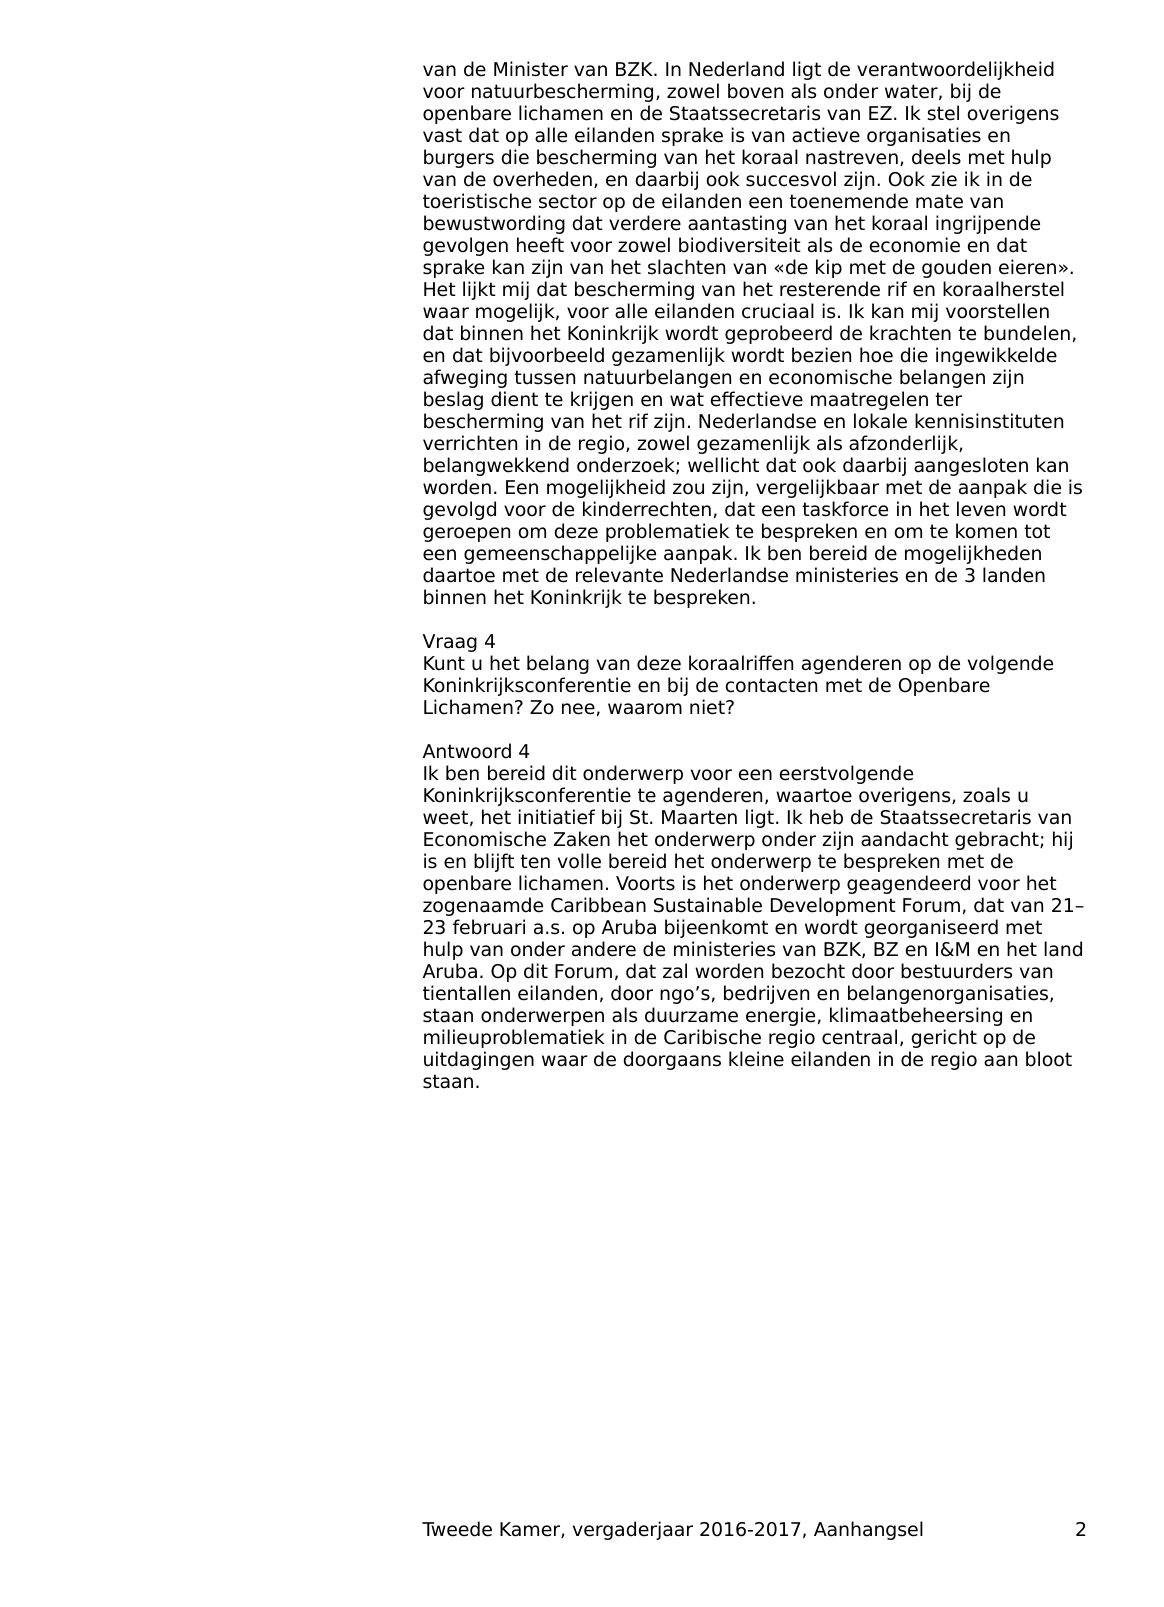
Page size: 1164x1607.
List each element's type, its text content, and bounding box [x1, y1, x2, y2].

text Vraag 4 [422, 631, 1087, 653]
text van de Minister van BZK. In Nederland ligt de verantwoordelijkheid voor natuurbescherming, zowel boven als onder water, bij de openbare lichamen en de Staatssecretaris van EZ. Ik stel overigens vast dat op alle eilanden sprake is van actieve organisaties en burgers die bescherming van het koraal nastreven, deels met hulp van de overheden, en daarbij ook succesvol zijn. Ook zie ik in de toeristische sector op de eilanden een toenemende mate van bewustwording dat verdere aantasting van het koraal ingrijpende gevolgen heeft voor zowel biodiversiteit als de economie en dat sprake kan zijn van het slachten van «de kip met de gouden eieren». [422, 59, 1087, 279]
text Het lijkt mij dat bescherming van het resterende rif en koraalherstel waar mogelijk, voor alle eilanden cruciaal is. Ik kan mij voorstellen dat binnen het Koninkrijk wordt geprobeerd de krachten te bundelen, en dat bijvoorbeeld gezamenlijk wordt bezien hoe die ingewikkelde afweging tussen natuurbelangen en economische belangen zijn beslag dient te krijgen en wat effectieve maatregelen ter bescherming van het rif zijn. Nederlandse en lokale kennisinstituten verrichten in de regio, zowel gezamenlijk als afzonderlijk, belangwekkend onderzoek; wellicht dat ook daarbij aangesloten kan worden. Een mogelijkheid zou zijn, vergelijkbaar met de aanpak die is gevolgd voor de kinderrechten, dat een taskforce in het leven wordt geroepen om deze problematiek te bespreken en om te komen tot een gemeenschappelijke aanpak. Ik ben bereid de mogelijkheden daartoe met de relevante Nederlandse ministeries en de 3 landen binnen het Koninkrijk te bespreken. [422, 279, 1087, 608]
text Ik ben bereid dit onderwerp voor een eerstvolgende Koninkrijksconferentie te agenderen, waartoe overigens, zoals u weet, het initiatief bij St. Maarten ligt. Ik heb de Staatssecretaris van Economische Zaken het onderwerp onder zijn aandacht gebracht; hij is en blijft ten volle bereid het onderwerp te bespreken met de openbare lichamen. Voorts is het onderwerp geagendeerd voor het zogenaamde Caribbean Sustainable Development Forum, dat van 21–23 februari a.s. op Aruba bijeenkomt en wordt georganiseerd met hulp van onder andere de ministeries van BZK, BZ en I&M en het land Aruba. Op dit Forum, dat zal worden bezocht door bestuurders van tientallen eilanden, door ngo’s, bedrijven en belangenorganisaties, staan onderwerpen als duurzame energie, klimaatbeheersing en milieuproblematiek in de Caribische regio centraal, gericht op de uitdagingen waar de doorgaans kleine eilanden in de regio aan bloot staan. [422, 763, 1087, 1092]
text Antwoord 4 [422, 741, 1087, 763]
text Kunt u het belang van deze koraalriffen agenderen op de volgende Koninkrijksconferentie en bij de contacten met de Openbare Lichamen? Zo nee, waarom niet? [422, 653, 1087, 719]
